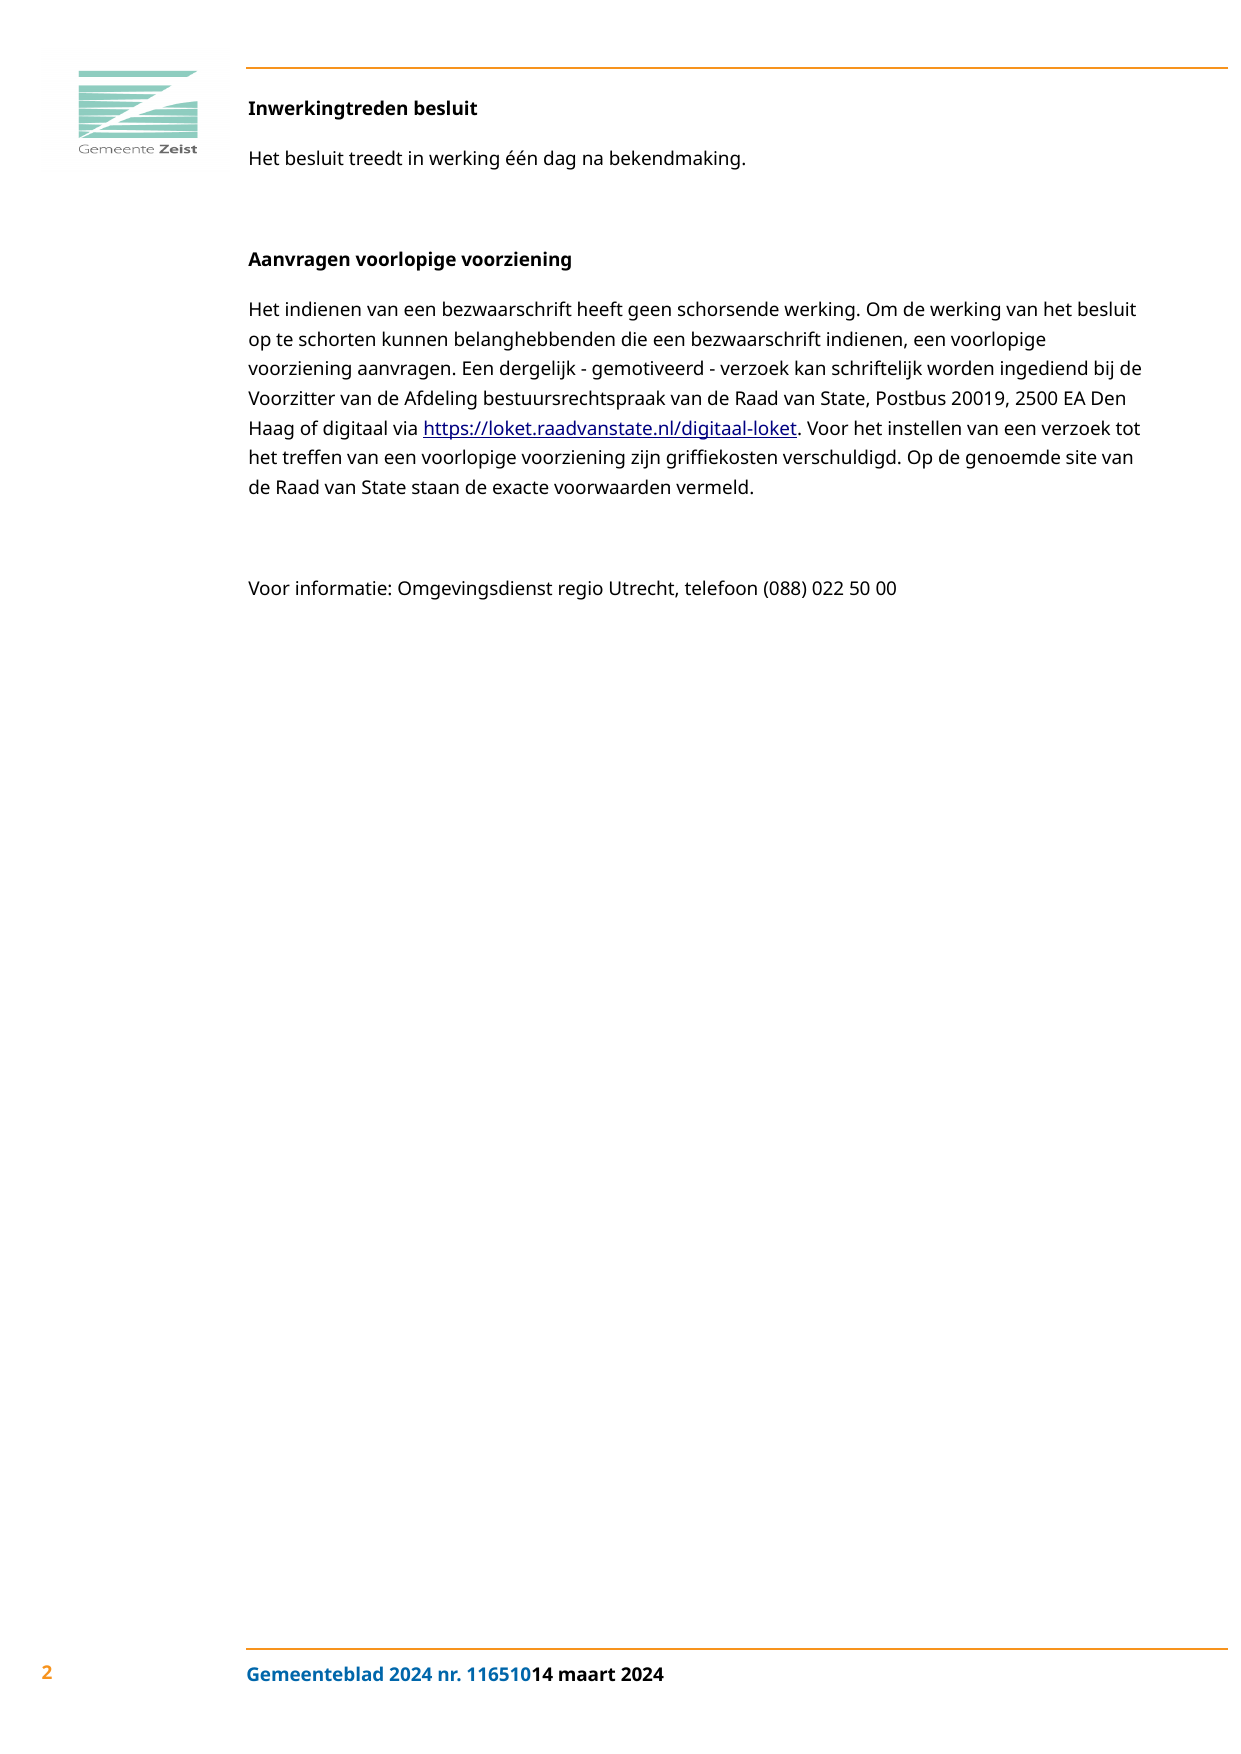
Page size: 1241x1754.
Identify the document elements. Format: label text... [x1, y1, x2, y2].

text Voor informatie: Omgevingsdienst regio Utrecht, telefoon (088) 022 50 00 [248, 575, 1152, 601]
picture [41, 47, 231, 172]
text Inwerkingtreden besluit [248, 95, 1152, 121]
text Het indienen van een bezwaarschrift heeft geen schorsende werking. Om de werking van het besluit op te schorten kunnen belanghebbenden die een bezwaarschrift indienen, een voorlopige voorziening aanvragen. Een dergelijk - gemotiveerd - verzoek kan schriftelijk worden ingediend bij de Voorzitter van de Afdeling bestuursrechtspraak van de Raad van State, Postbus 20019, 2500 EA Den Haag of digitaal via https://loket.raadvanstate.nl/digitaal-loket. Voor het instellen van een verzoek tot het treffen van een voorlopige voorziening zijn griffiekosten verschuldigd. Op de genoemde site van de Raad van State staan de exacte voorwaarden vermeld. [248, 296, 1152, 500]
text Aanvragen voorlopige voorziening [248, 246, 1152, 272]
text Het besluit treedt in werking één dag na bekendmaking. [248, 145, 1152, 171]
